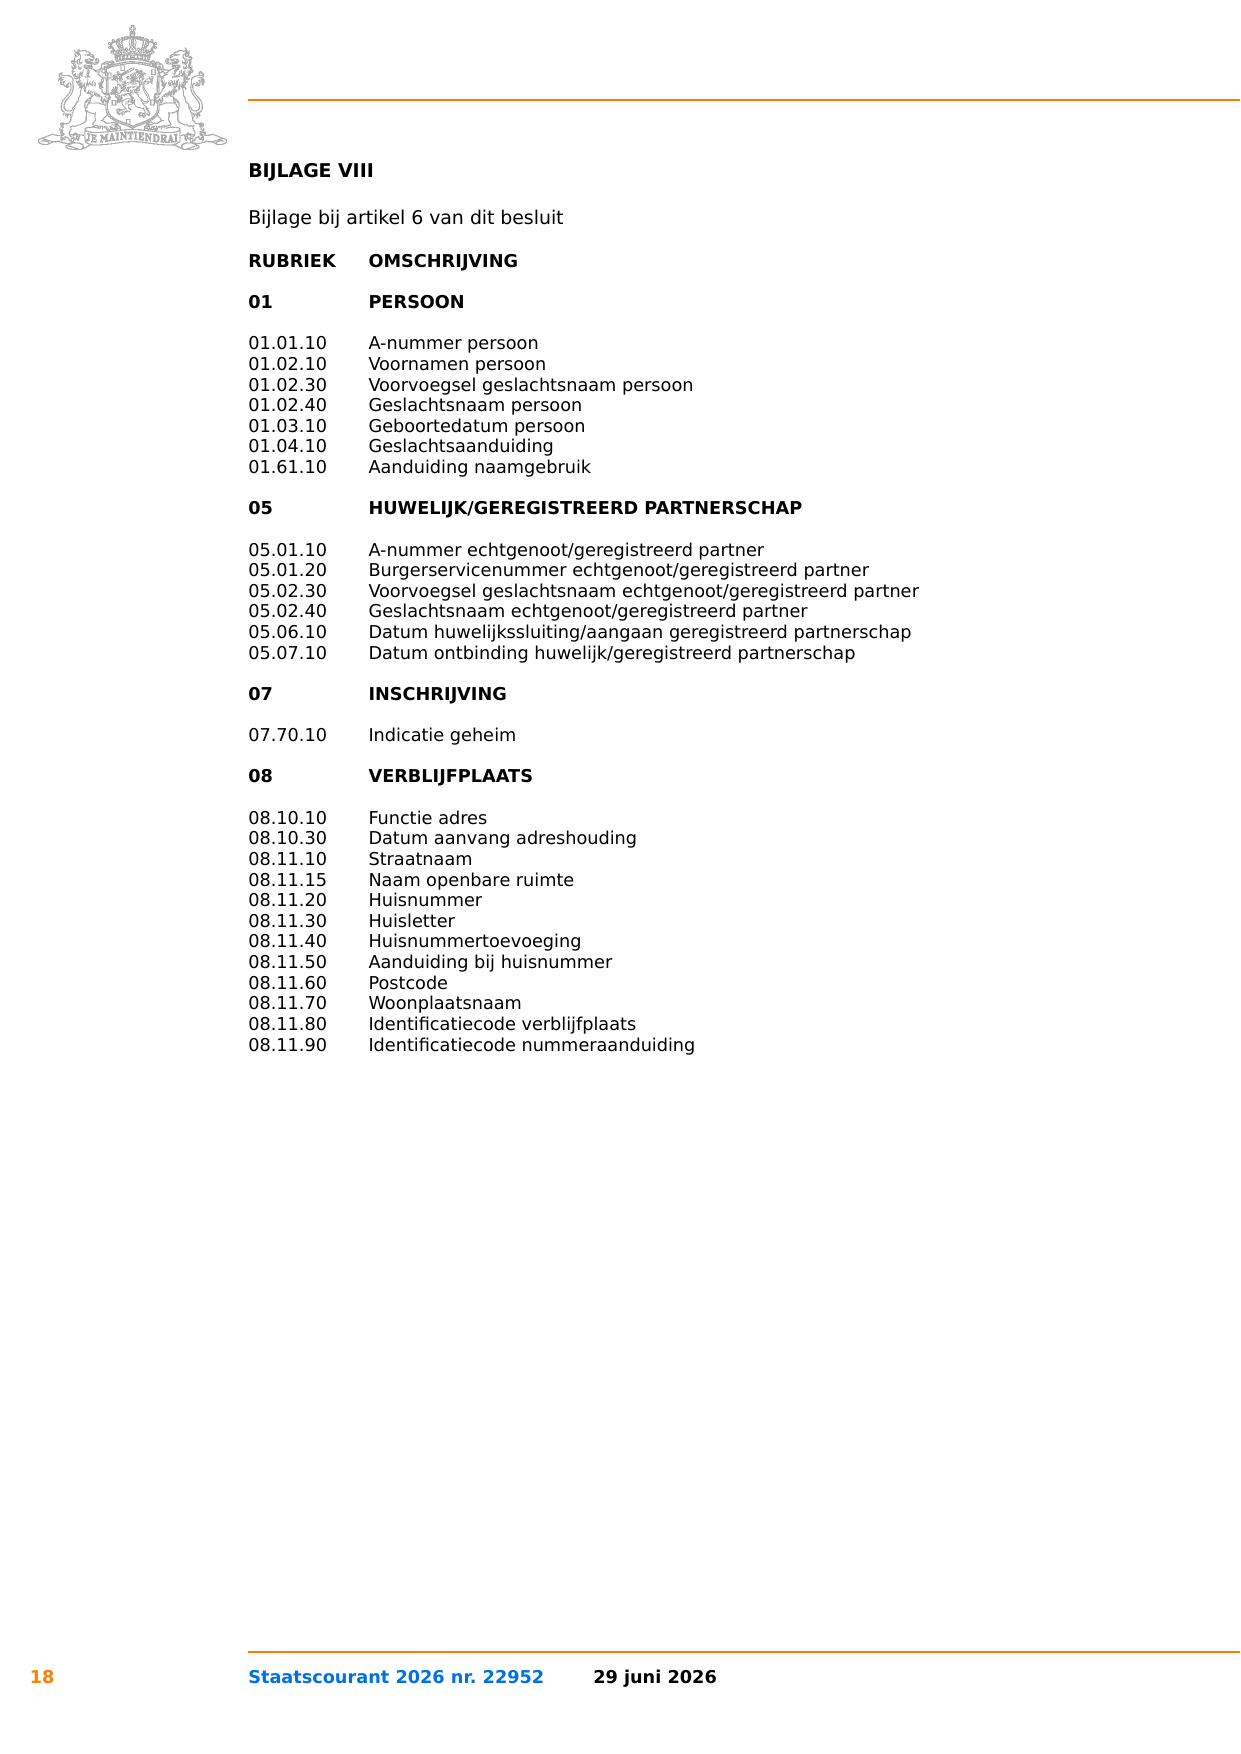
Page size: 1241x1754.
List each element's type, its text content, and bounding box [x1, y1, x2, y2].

table_cell Huisletter [363, 911, 1163, 931]
table_cell 08.10.10 [248, 808, 362, 828]
table_cell [363, 746, 1163, 766]
table_cell [363, 313, 1163, 333]
table_cell 08.11.90 [248, 1035, 362, 1055]
table_cell Straatnaam [363, 849, 1163, 869]
table_cell 05.01.10 [248, 540, 362, 560]
table_cell 08.11.15 [248, 870, 362, 890]
table_cell Datum huwelijkssluiting/aangaan geregistreerd partnerschap [363, 622, 1163, 643]
table_cell 01.61.10 [248, 457, 362, 478]
table_cell HUWELIJK/GEREGISTREERD PARTNERSCHAP [363, 498, 1163, 519]
table_cell [363, 705, 1163, 725]
table_cell 08.11.40 [248, 931, 362, 952]
table_cell [363, 787, 1163, 808]
table_cell 08.11.70 [248, 993, 362, 1014]
table_cell Voorvoegsel geslachtsnaam persoon [363, 375, 1163, 395]
table_cell INSCHRIJVING [363, 684, 1163, 704]
table_cell PERSOON [363, 292, 1163, 313]
table_cell Huisnummertoevoeging [363, 931, 1163, 952]
table_cell [248, 787, 362, 808]
table_cell [248, 746, 362, 766]
table_cell 05.06.10 [248, 622, 362, 643]
table_cell [363, 478, 1163, 498]
table_cell [248, 705, 362, 725]
table_cell [363, 663, 1163, 684]
table_cell Voorvoegsel geslachtsnaam echtgenoot/geregistreerd partner [363, 581, 1163, 601]
table_cell Geslachtsnaam persoon [363, 395, 1163, 416]
table_cell 08 [248, 766, 362, 787]
table_cell VERBLIJFPLAATS [363, 766, 1163, 787]
table_cell [248, 519, 362, 539]
table_cell 01.01.10 [248, 333, 362, 354]
table_cell Burgerservicenummer echtgenoot/geregistreerd partner [363, 560, 1163, 581]
table_cell 08.11.60 [248, 973, 362, 993]
table_cell Identificatiecode verblijfplaats [363, 1014, 1163, 1034]
table_cell [248, 663, 362, 684]
table_header OMSCHRIJVING [363, 251, 1163, 271]
table_cell 05.02.30 [248, 581, 362, 601]
table_cell Datum ontbinding huwelijk/geregistreerd partnerschap [363, 643, 1163, 663]
table_cell Functie adres [363, 808, 1163, 828]
table_cell A-nummer echtgenoot/geregistreerd partner [363, 540, 1163, 560]
table_cell Identificatiecode nummeraanduiding [363, 1035, 1163, 1055]
table_cell 05 [248, 498, 362, 519]
table_cell Aanduiding bij huisnummer [363, 952, 1163, 973]
table_cell 01.04.10 [248, 436, 362, 457]
table_cell 01.03.10 [248, 416, 362, 436]
table_cell 07 [248, 684, 362, 704]
table_cell 08.11.50 [248, 952, 362, 973]
table_cell Naam openbare ruimte [363, 870, 1163, 890]
table_cell 05.02.40 [248, 601, 362, 622]
table_cell Geslachtsaanduiding [363, 436, 1163, 457]
table_cell 01.02.10 [248, 354, 362, 374]
table_cell 08.11.80 [248, 1014, 362, 1034]
table_cell [363, 271, 1163, 292]
table_cell Postcode [363, 973, 1163, 993]
table_cell Aanduiding naamgebruik [363, 457, 1163, 478]
table_cell [248, 478, 362, 498]
table_cell [248, 313, 362, 333]
table_cell [363, 519, 1163, 539]
table_cell A-nummer persoon [363, 333, 1163, 354]
picture [38, 25, 227, 150]
table_cell 05.01.20 [248, 560, 362, 581]
table_cell Huisnummer [363, 890, 1163, 911]
table_cell 08.11.20 [248, 890, 362, 911]
table_cell 05.07.10 [248, 643, 362, 663]
subtitle BIJLAGE VIII [248, 160, 1163, 182]
table_cell [248, 271, 362, 292]
text Bijlage bij artikel 6 van dit besluit [248, 207, 1163, 229]
table_header RUBRIEK [248, 251, 362, 271]
table_cell Geboortedatum persoon [363, 416, 1163, 436]
table_cell 01.02.40 [248, 395, 362, 416]
table_cell 08.11.10 [248, 849, 362, 869]
table_cell 01.02.30 [248, 375, 362, 395]
table_cell Datum aanvang adreshouding [363, 828, 1163, 849]
table_cell Geslachtsnaam echtgenoot/geregistreerd partner [363, 601, 1163, 622]
table_cell 08.11.30 [248, 911, 362, 931]
table_cell Voornamen persoon [363, 354, 1163, 374]
table_cell 08.10.30 [248, 828, 362, 849]
table_cell Woonplaatsnaam [363, 993, 1163, 1014]
table_cell Indicatie geheim [363, 725, 1163, 746]
table_cell 07.70.10 [248, 725, 362, 746]
table_cell 01 [248, 292, 362, 313]
